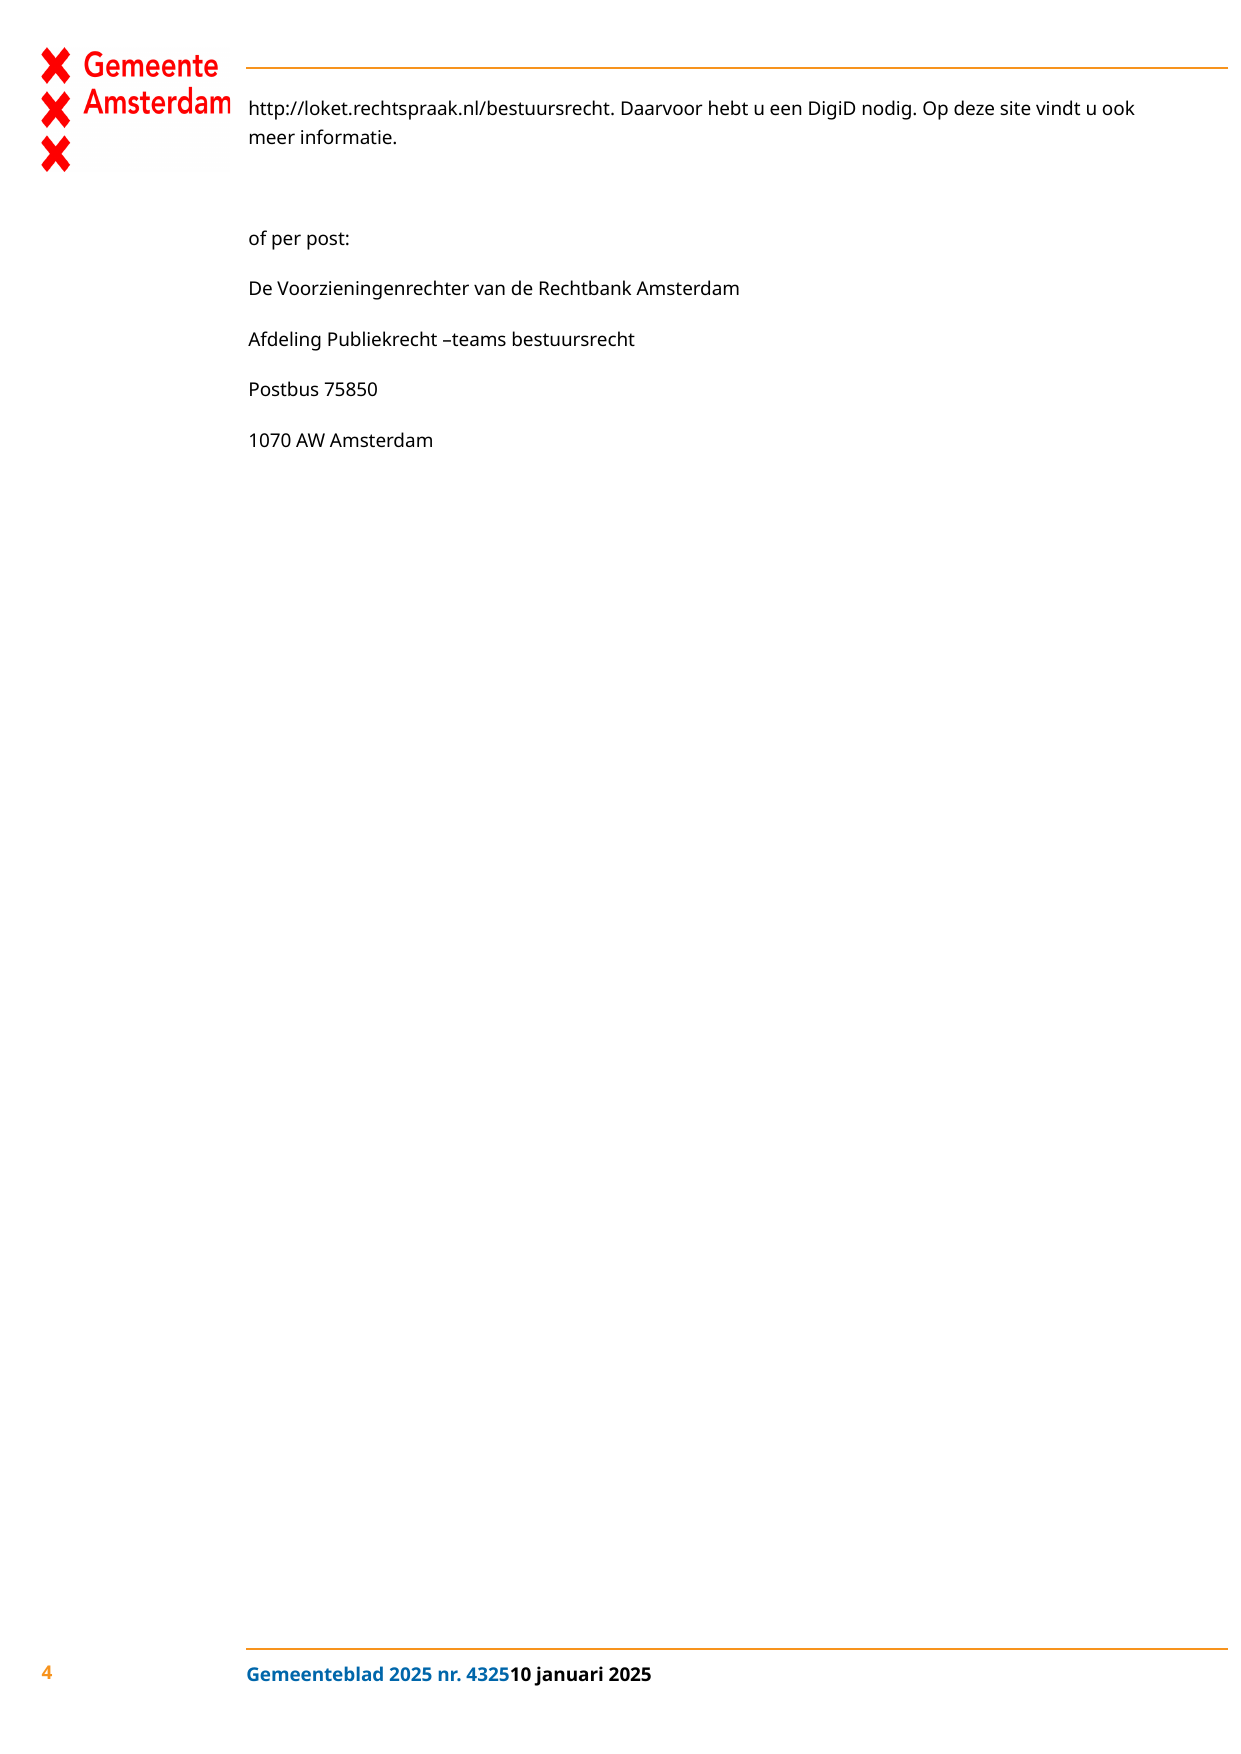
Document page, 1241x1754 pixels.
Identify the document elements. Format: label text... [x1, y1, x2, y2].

text Postbus 75850 [248, 376, 1152, 402]
text http://loket.rechtspraak.nl/bestuursrecht. Daarvoor hebt u een DigiD nodig. Op deze site vindt u ook meer informatie. [248, 95, 1152, 150]
text of per post: [248, 225, 1152, 251]
text De Voorzieningenrechter van de Rechtbank Amsterdam [248, 276, 1152, 301]
text Afdeling Publiekrecht –teams bestuursrecht [248, 326, 1152, 352]
text 1070 AW Amsterdam [248, 427, 1152, 453]
picture [41, 47, 231, 172]
